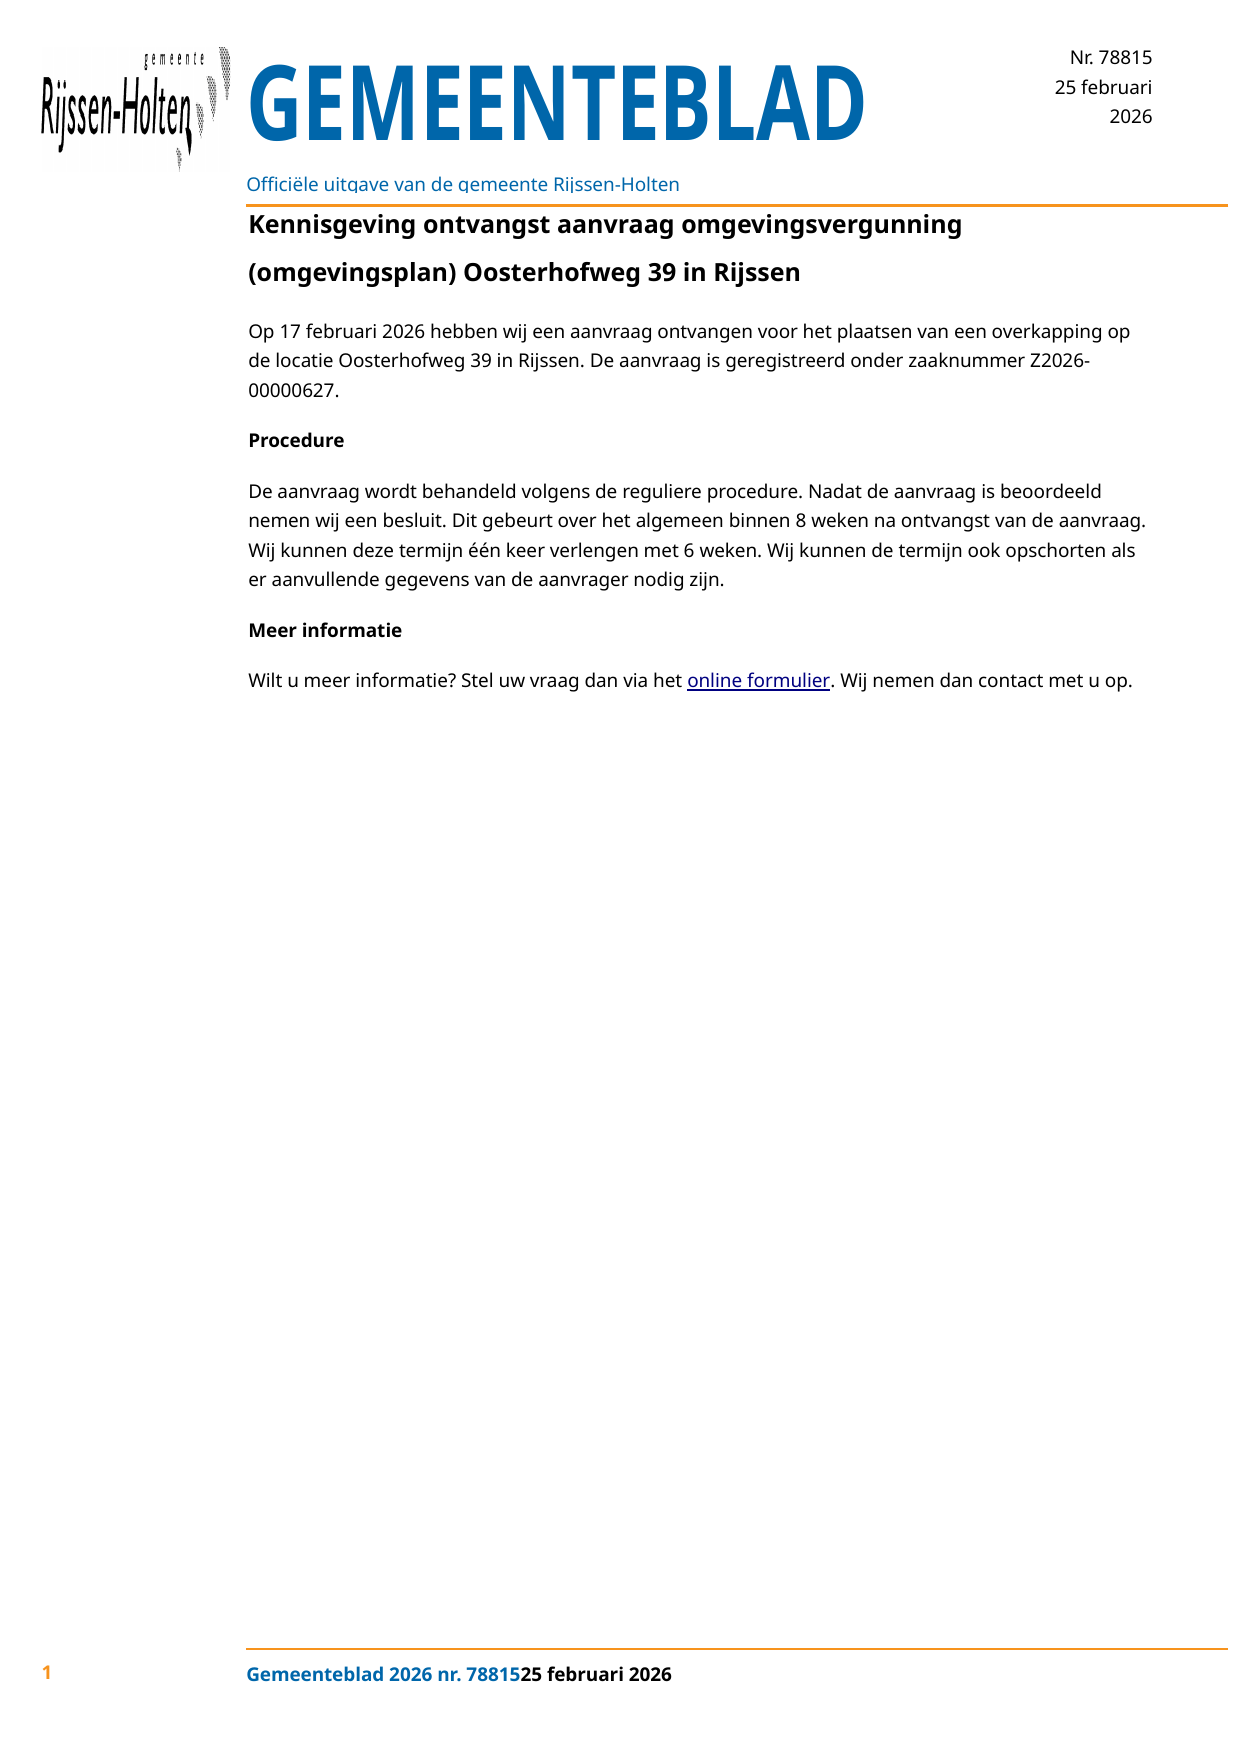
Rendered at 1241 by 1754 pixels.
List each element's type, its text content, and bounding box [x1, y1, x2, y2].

picture [41, 47, 231, 172]
text Procedure [248, 427, 1152, 453]
text Wilt u meer informatie? Stel uw vraag dan via het online formulier. Wij nemen dan contact met u op. [248, 667, 1152, 693]
text Kennisgeving ontvangst aanvraag omgevingsvergunning (omgevingsplan) Oosterhofweg 39 in Rijssen [248, 207, 1152, 288]
text Op 17 februari 2026 hebben wij een aanvraag ontvangen voor het plaatsen van een overkapping op de locatie Oosterhofweg 39 in Rijssen. De aanvraag is geregistreerd onder zaaknummer Z2026-00000627. [248, 318, 1152, 403]
text Meer informatie [248, 617, 1152, 643]
text De aanvraag wordt behandeld volgens de reguliere procedure. Nadat de aanvraag is beoordeeld nemen wij een besluit. Dit gebeurt over het algemeen binnen 8 weken na ontvangst van de aanvraag. Wij kunnen deze termijn één keer verlengen met 6 weken. Wij kunnen de termijn ook opschorten als er aanvullende gegevens van de aanvrager nodig zijn. [248, 478, 1152, 592]
